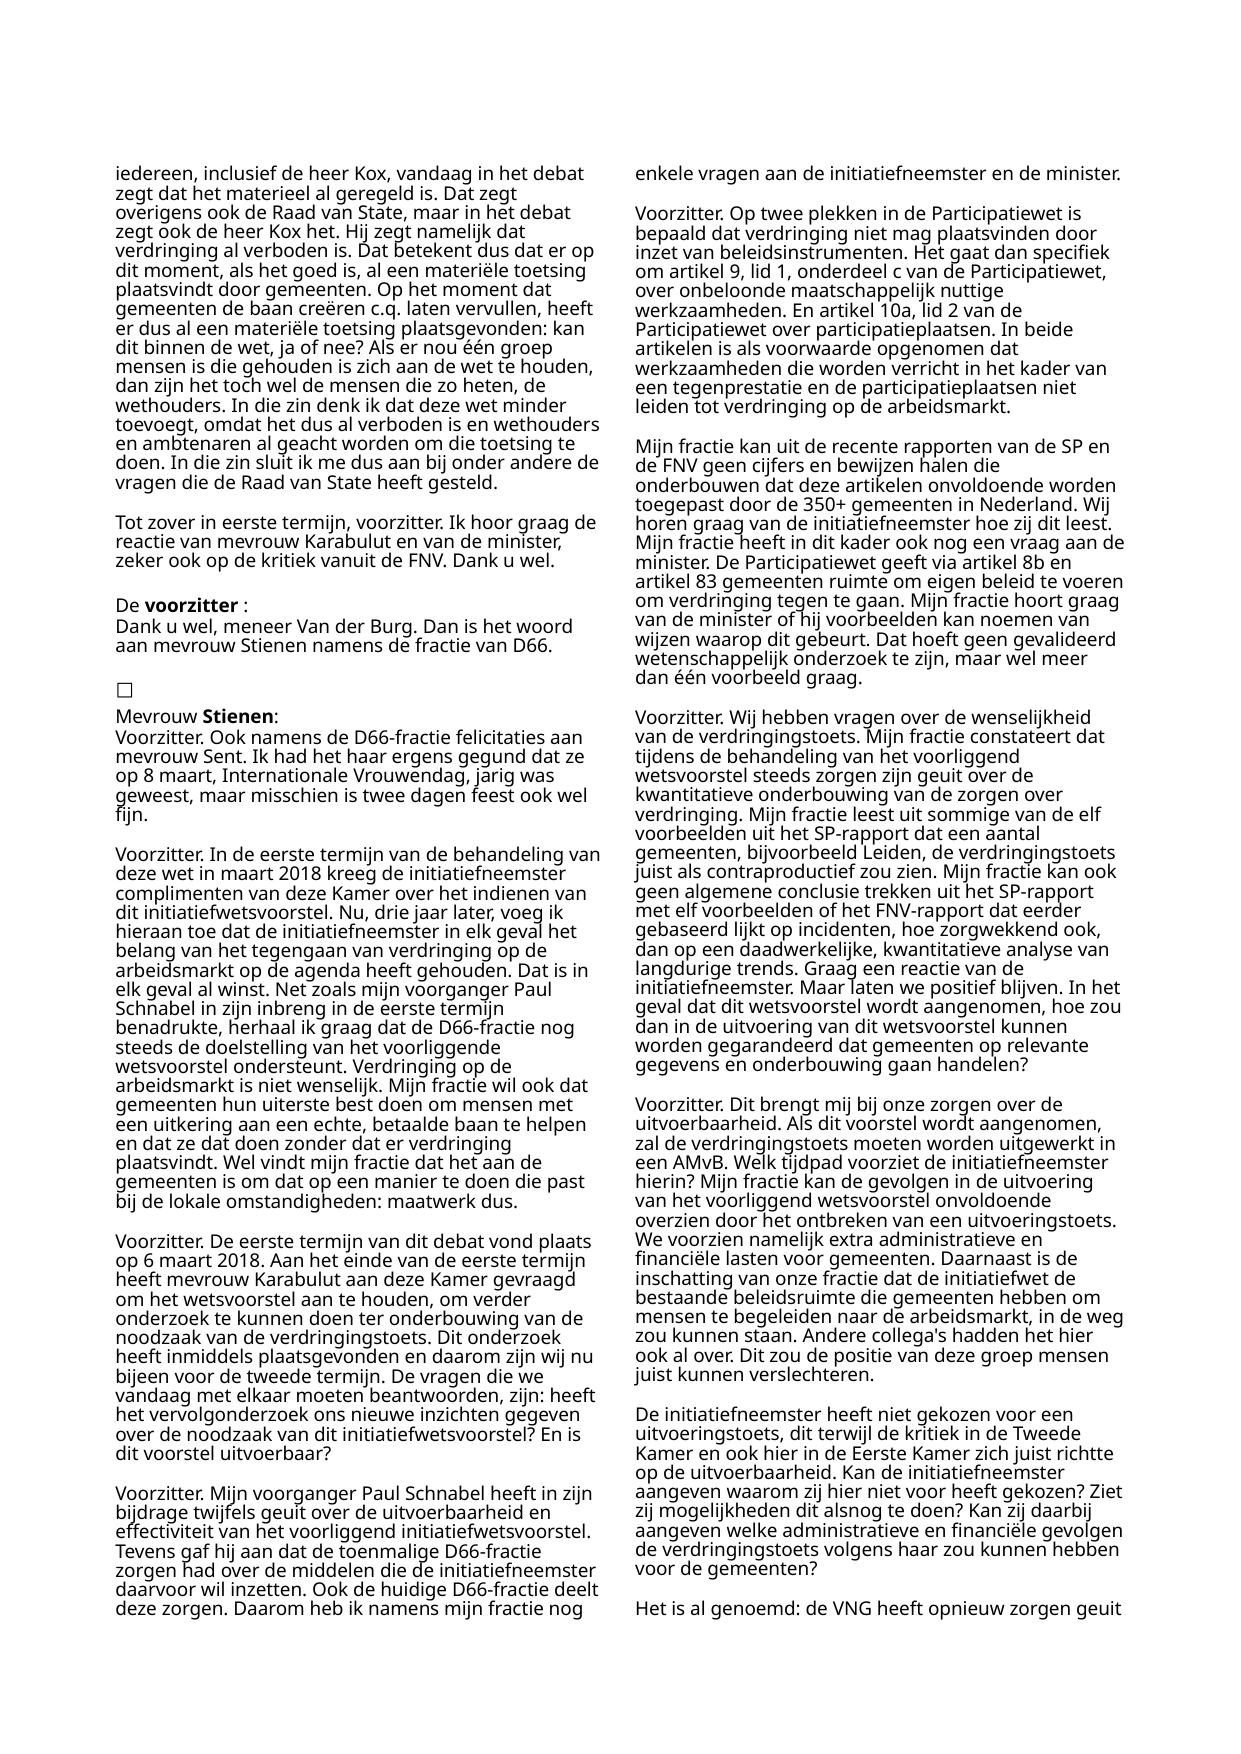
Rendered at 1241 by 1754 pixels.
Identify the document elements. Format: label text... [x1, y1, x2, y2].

text Voorzitter. Dit brengt mij bij onze zorgen over de uitvoerbaarheid. Als dit voorstel wordt aangenomen, zal de verdringingstoets moeten worden uitgewerkt in een AMvB. Welk tijdpad voorziet de initiatiefneemster hierin? Mijn fractie kan de gevolgen in de uitvoering van het voorliggend wetsvoorstel onvoldoende overzien door het ontbreken van een uitvoeringstoets. We voorzien namelijk extra administratieve en financiële lasten voor gemeenten. Daarnaast is de inschatting van onze fractie dat de initiatiefwet de bestaande beleidsruimte die gemeenten hebben om mensen te begeleiden naar de arbeidsmarkt, in de weg zou kunnen staan. Andere collega's hadden het hier ook al over. Dit zou de positie van deze groep mensen juist kunnen verslechteren. [635, 1096, 1125, 1385]
text Het is al genoemd: de VNG heeft opnieuw zorgen geuit [635, 1600, 1125, 1619]
text Mevrouw Stienen: [115, 703, 605, 729]
text Voorzitter. Wij hebben vragen over de wenselijkheid van de verdringingstoets. Mijn fractie constateert dat tijdens de behandeling van het voorliggend wetsvoorstel steeds zorgen zijn geuit over de kwantitatieve onderbouwing van de zorgen over verdringing. Mijn fractie leest uit sommige van de elf voorbeelden uit het SP-rapport dat een aantal gemeenten, bijvoorbeeld Leiden, de verdringingstoets juist als contraproductief zou zien. Mijn fractie kan ook geen algemene conclusie trekken uit het SP-rapport met elf voorbeelden of het FNV-rapport dat eerder gebaseerd lijkt op incidenten, hoe zorgwekkend ook, dan op een daadwerkelijke, kwantitatieve analyse van langdurige trends. Graag een reactie van de initiatiefneemster. Maar laten we positief blijven. In het geval dat dit wetsvoorstel wordt aangenomen, hoe zou dan in de uitvoering van dit wetsvoorstel kunnen worden gegarandeerd dat gemeenten op relevante gegevens en onderbouwing gaan handelen? [635, 709, 1125, 1075]
text ⬜ [115, 677, 605, 703]
text Tot zover in eerste termijn, voorzitter. Ik hoor graag de reactie van mevrouw Karabulut en van de minister, zeker ook op de kritiek vanuit de FNV. Dank u wel. [115, 514, 605, 571]
text Dank u wel, meneer Van der Burg. Dan is het woord aan mevrouw Stienen namens de fractie van D66. [115, 618, 605, 657]
text De voorzitter : [115, 592, 605, 618]
text Voorzitter. Op twee plekken in de Participatiewet is bepaald dat verdringing niet mag plaatsvinden door inzet van beleidsinstrumenten. Het gaat dan specifiek om artikel 9, lid 1, onderdeel c van de Participatiewet, over onbeloonde maatschappelijk nuttige werkzaamheden. En artikel 10a, lid 2 van de Participatiewet over participatieplaatsen. In beide artikelen is als voorwaarde opgenomen dat werkzaamheden die worden verricht in het kader van een tegenprestatie en de participatieplaatsen niet leiden tot verdringing op de arbeidsmarkt. [635, 205, 1125, 417]
text Voorzitter. De eerste termijn van dit debat vond plaats op 6 maart 2018. Aan het einde van de eerste termijn heeft mevrouw Karabulut aan deze Kamer gevraagd om het wetsvoorstel aan te houden, om verder onderzoek te kunnen doen ter onderbouwing van de noodzaak van de verdringingstoets. Dit onderzoek heeft inmiddels plaatsgevonden en daarom zijn wij nu bijeen voor de tweede termijn. De vragen die we vandaag met elkaar moeten beantwoorden, zijn: heeft het vervolgonderzoek ons nieuwe inzichten gegeven over de noodzaak van dit initiatiefwetsvoorstel? En is dit voorstel uitvoerbaar? [115, 1233, 605, 1464]
text De initiatiefneemster heeft niet gekozen voor een uitvoeringstoets, dit terwijl de kritiek in de Tweede Kamer en ook hier in de Eerste Kamer zich juist richtte op de uitvoerbaarheid. Kan de initiatiefneemster aangeven waarom zij hier niet voor heeft gekozen? Ziet zij mogelijkheden dit alsnog te doen? Kan zij daarbij aangeven welke administratieve en financiële gevolgen de verdringingstoets volgens haar zou kunnen hebben voor de gemeenten? [635, 1406, 1125, 1579]
text iedereen, inclusief de heer Kox, vandaag in het debat zegt dat het materieel al geregeld is. Dat zegt overigens ook de Raad van State, maar in het debat zegt ook de heer Kox het. Hij zegt namelijk dat verdringing al verboden is. Dat betekent dus dat er op dit moment, als het goed is, al een materiële toetsing plaatsvindt door gemeenten. Op het moment dat gemeenten de baan creëren c.q. laten vervullen, heeft er dus al een materiële toetsing plaatsgevonden: kan dit binnen de wet, ja of nee? Als er nou één groep mensen is die gehouden is zich aan de wet te houden, dan zijn het toch wel de mensen die zo heten, de wethouders. In die zin denk ik dat deze wet minder toevoegt, omdat het dus al verboden is en wethouders en ambtenaren al geacht worden om die toetsing te doen. In die zin sluit ik me dus aan bij onder andere de vragen die de Raad van State heeft gesteld. [115, 165, 605, 493]
text Voorzitter. In de eerste termijn van de behandeling van deze wet in maart 2018 kreeg de initiatiefneemster complimenten van deze Kamer over het indienen van dit initiatiefwetsvoorstel. Nu, drie jaar later, voeg ik hieraan toe dat de initiatiefneemster in elk geval het belang van het tegengaan van verdringing op de arbeidsmarkt op de agenda heeft gehouden. Dat is in elk geval al winst. Net zoals mijn voorganger Paul Schnabel in zijn inbreng in de eerste termijn benadrukte, herhaal ik graag dat de D66-fractie nog steeds de doelstelling van het voorliggende wetsvoorstel ondersteunt. Verdringing op de arbeidsmarkt is niet wenselijk. Mijn fractie wil ook dat gemeenten hun uiterste best doen om mensen met een uitkering aan een echte, betaalde baan te helpen en dat ze dat doen zonder dat er verdringing plaatsvindt. Wel vindt mijn fractie dat het aan de gemeenten is om dat op een manier te doen die past bij de lokale omstandigheden: maatwerk dus. [115, 846, 605, 1212]
text Voorzitter. Ook namens de D66-fractie felicitaties aan mevrouw Sent. Ik had het haar ergens gegund dat ze op 8 maart, Internationale Vrouwendag, jarig was geweest, maar misschien is twee dagen feest ook wel fijn. [115, 729, 605, 825]
text Voorzitter. Mijn voorganger Paul Schnabel heeft in zijn bijdrage twijfels geuit over de uitvoerbaarheid en effectiviteit van het voorliggend initiatiefwetsvoorstel. Tevens gaf hij aan dat de toenmalige D66-fractie zorgen had over de middelen die de initiatiefneemster daarvoor wil inzetten. Ook de huidige D66-fractie deelt deze zorgen. Daarom heb ik namens mijn fractie nog [115, 1485, 605, 1620]
text Mijn fractie kan uit de recente rapporten van de SP en de FNV geen cijfers en bewijzen halen die onderbouwen dat deze artikelen onvoldoende worden toegepast door de 350+ gemeenten in Nederland. Wij horen graag van de initiatiefneemster hoe zij dit leest. Mijn fractie heeft in dit kader ook nog een vraag aan de minister. De Participatiewet geeft via artikel 8b en artikel 83 gemeenten ruimte om eigen beleid te voeren om verdringing tegen te gaan. Mijn fractie hoort graag van de minister of hij voorbeelden kan noemen van wijzen waarop dit gebeurt. Dat hoeft geen gevalideerd wetenschappelijk onderzoek te zijn, maar wel meer dan één voorbeeld graag. [635, 438, 1125, 688]
text enkele vragen aan de initiatiefneemster en de minister. [635, 165, 1125, 184]
